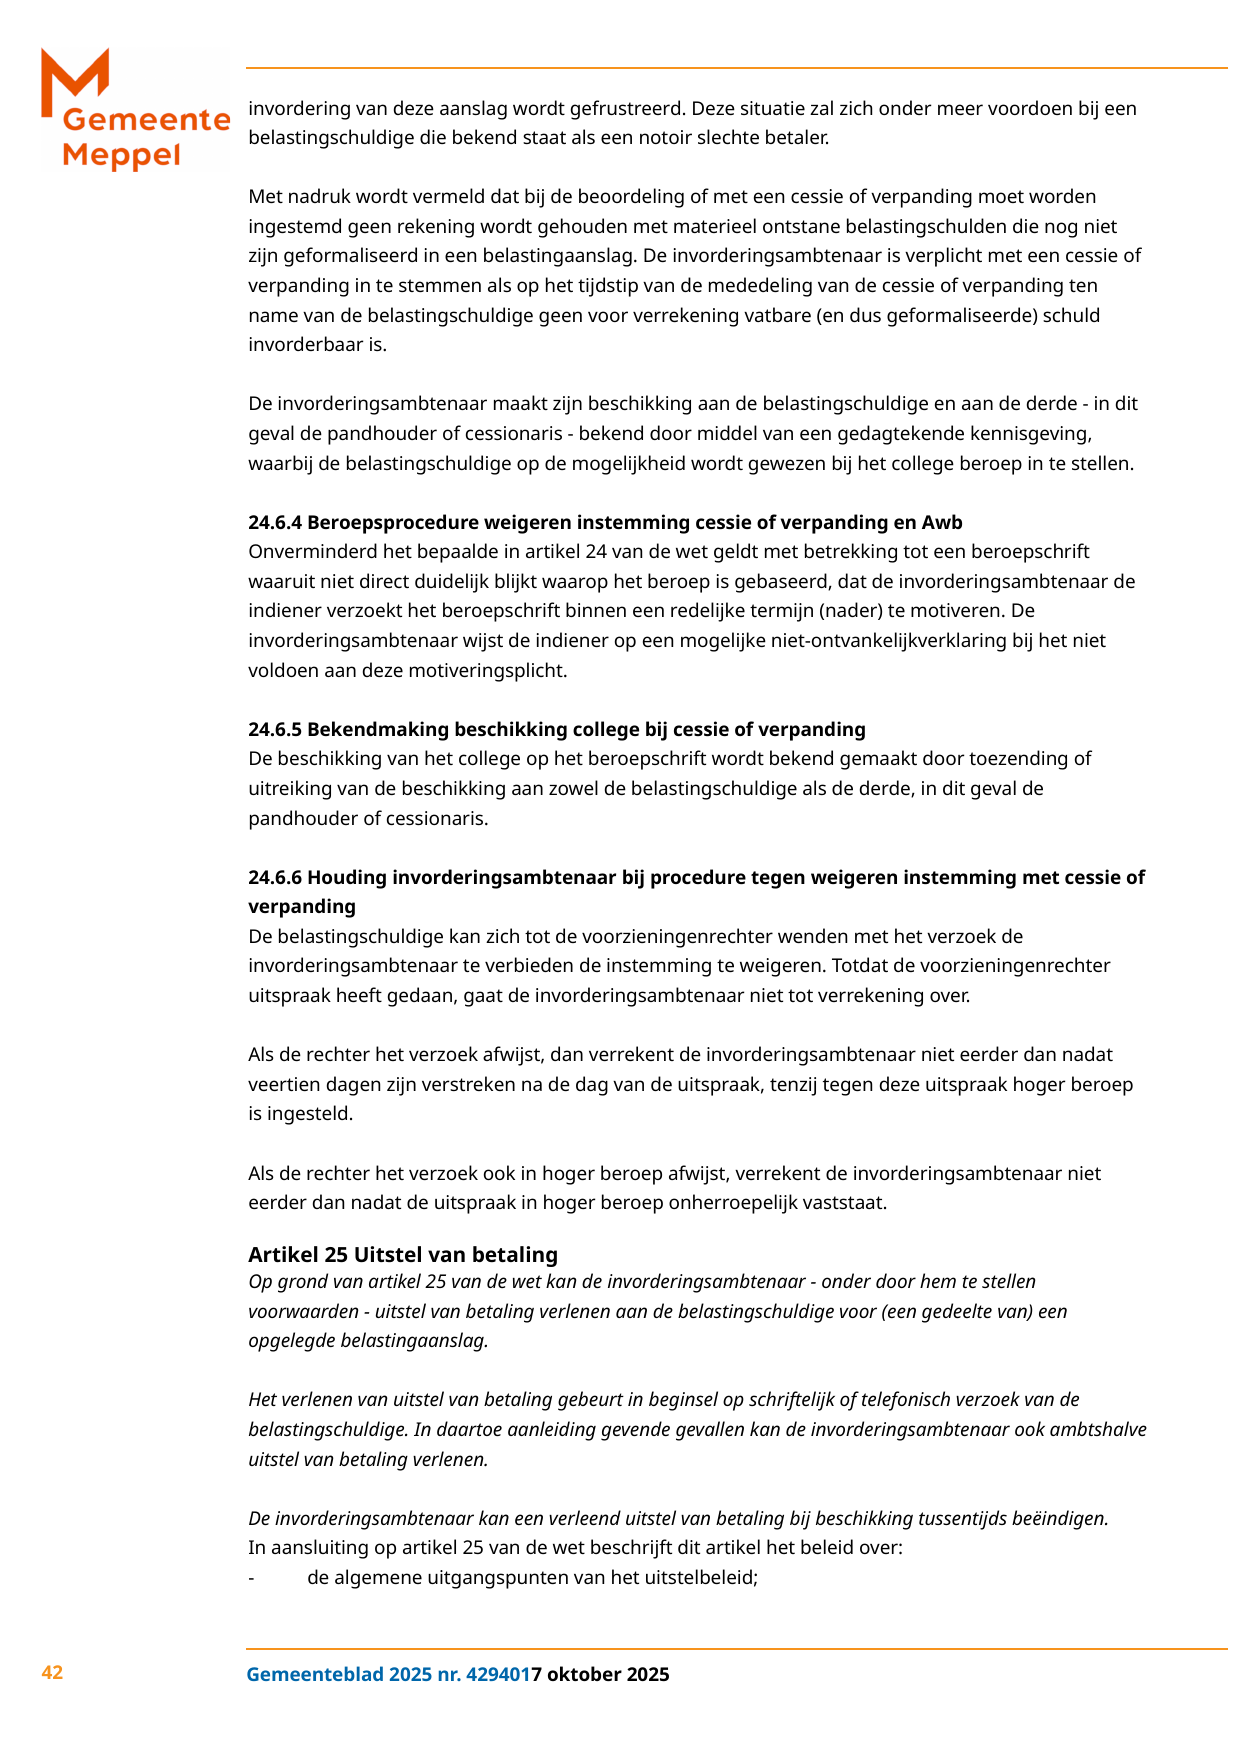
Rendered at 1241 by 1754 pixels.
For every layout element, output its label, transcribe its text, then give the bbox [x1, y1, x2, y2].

text Het verlenen van uitstel van betaling gebeurt in beginsel op schriftelijk of telefonisch verzoek van de belastingschuldige. In daartoe aanleiding gevende gevallen kan de invorderingsambtenaar ook ambtshalve uitstel van betaling verlenen. [248, 1387, 1152, 1471]
text 24.6.5 Bekendmaking beschikking college bij cessie of verpanding [248, 716, 1152, 742]
picture [41, 47, 231, 172]
text Onverminderd het bepaalde in artikel 24 van de wet geldt met betrekking tot een beroepschrift waaruit niet direct duidelijk blijkt waarop het beroep is gebaseerd, dat de invorderingsambtenaar de indiener verzoekt het beroepschrift binnen een redelijke termijn (nader) te motiveren. De invorderingsambtenaar wijst de indiener op een mogelijke niet-ontvankelijkverklaring bij het niet voldoen aan deze motiveringsplicht. [248, 538, 1152, 683]
text Artikel 25 Uitstel van betaling [248, 1240, 1152, 1268]
list de algemene uitgangspunten van het uitstelbeleid; [248, 1564, 1152, 1590]
text De invorderingsambtenaar maakt zijn beschikking aan de belastingschuldige en aan de derde - in dit geval de pandhouder of cessionaris - bekend door middel van een gedagtekende kennisgeving, waarbij de belastingschuldige op de mogelijkheid wordt gewezen bij het college beroep in te stellen. [248, 391, 1152, 476]
text 24.6.4 Beroepsprocedure weigeren instemming cessie of verpanding en Awb [248, 509, 1152, 535]
text Als de rechter het verzoek afwijst, dan verrekent de invorderingsambtenaar niet eerder dan nadat veertien dagen zijn verstreken na de dag van de uitspraak, tenzij tegen deze uitspraak hoger beroep is ingesteld. [248, 1041, 1152, 1126]
text In aansluiting op artikel 25 van de wet beschrijft dit artikel het beleid over: [248, 1534, 1152, 1560]
text De belastingschuldige kan zich tot de voorzieningenrechter wenden met het verzoek de invorderingsambtenaar te verbieden de instemming te weigeren. Totdat de voorzieningenrechter uitspraak heeft gedaan, gaat de invorderingsambtenaar niet tot verrekening over. [248, 923, 1152, 1008]
text De invorderingsambtenaar kan een verleend uitstel van betaling bij beschikking tussentijds beëindigen. [248, 1505, 1152, 1531]
text 24.6.6 Houding invorderingsambtenaar bij procedure tegen weigeren instemming met cessie of verpanding [248, 864, 1152, 919]
text Als de rechter het verzoek ook in hoger beroep afwijst, verrekent de invorderingsambtenaar niet eerder dan nadat de uitspraak in hoger beroep onherroepelijk vaststaat. [248, 1160, 1152, 1215]
text De beschikking van het college op het beroepschrift wordt bekend gemaakt door toezending of uitreiking van de beschikking aan zowel de belastingschuldige als de derde, in dit geval de pandhouder of cessionaris. [248, 746, 1152, 831]
text invordering van deze aanslag wordt gefrustreerd. Deze situatie zal zich onder meer voordoen bij een belastingschuldige die bekend staat als een notoir slechte betaler. [248, 95, 1152, 150]
text Op grond van artikel 25 van de wet kan de invorderingsambtenaar - onder door hem te stellen voorwaarden - uitstel van betaling verlenen aan de belastingschuldige voor (een gedeelte van) een opgelegde belastingaanslag. [248, 1268, 1152, 1353]
text Met nadruk wordt vermeld dat bij de beoordeling of met een cessie of verpanding moet worden ingestemd geen rekening wordt gehouden met materieel ontstane belastingschulden die nog niet zijn geformaliseerd in een belastingaanslag. De invorderingsambtenaar is verplicht met een cessie of verpanding in te stemmen als op het tijdstip van de mededeling van de cessie of verpanding ten name van de belastingschuldige geen voor verrekening vatbare (en dus geformaliseerde) schuld invorderbaar is. [248, 183, 1152, 357]
